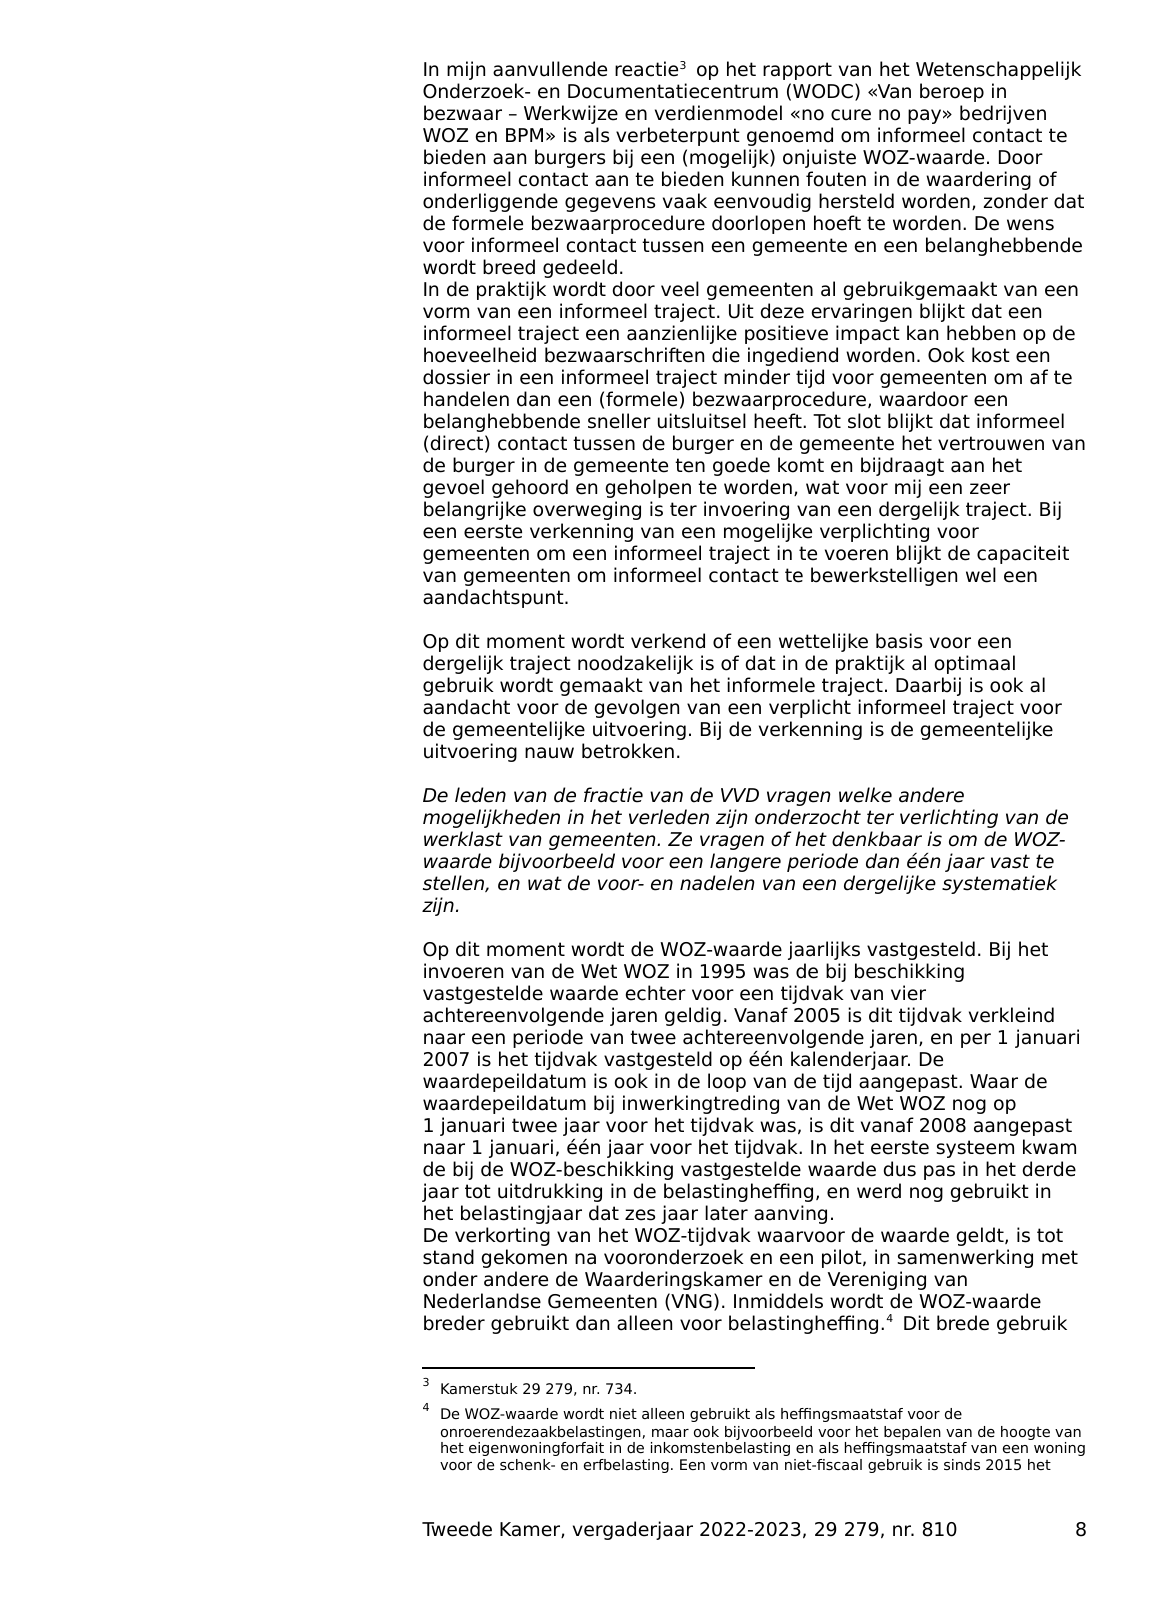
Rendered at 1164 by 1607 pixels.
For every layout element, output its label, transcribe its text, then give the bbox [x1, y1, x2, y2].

text Op dit moment wordt verkend of een wettelijke basis voor een dergelijk traject noodzakelijk is of dat in de praktijk al optimaal gebruik wordt gemaakt van het informele traject. Daarbij is ook al aandacht voor de gevolgen van een verplicht informeel traject voor de gemeentelijke uitvoering. Bij de verkenning is de gemeentelijke uitvoering nauw betrokken. [422, 631, 1087, 763]
text In mijn aanvullende reactie op het rapport van het Wetenschappelijk Onderzoek- en Documentatiecentrum (WODC) «Van beroep in bezwaar – Werkwijze en verdienmodel «no cure no pay» bedrijven WOZ en BPM» is als verbeterpunt genoemd om informeel contact te bieden aan burgers bij een (mogelijk) onjuiste WOZ-waarde. Door informeel contact aan te bieden kunnen fouten in de waardering of onderliggende gegevens vaak eenvoudig hersteld worden, zonder dat de formele bezwaarprocedure doorlopen hoeft te worden. De wens voor informeel contact tussen een gemeente en een belanghebbende wordt breed gedeeld. [422, 59, 1087, 279]
text De verkorting van het WOZ-tijdvak waarvoor de waarde geldt, is tot stand gekomen na vooronderzoek en een pilot, in samenwerking met onder andere de Waarderingskamer en de Vereniging van Nederlandse Gemeenten (VNG). Inmiddels wordt de WOZ-waarde breder gebruikt dan alleen voor belastingheffing. Dit brede gebruik [422, 1224, 1087, 1334]
text Kamerstuk 29 279, nr. 734. [422, 1377, 1087, 1399]
text De leden van de fractie van de VVD vragen welke andere mogelijkheden in het verleden zijn onderzocht ter verlichting van de werklast van gemeenten. Ze vragen of het denkbaar is om de WOZ-waarde bijvoorbeeld voor een langere periode dan één jaar vast te stellen, en wat de voor- en nadelen van een dergelijke systematiek zijn. [422, 785, 1087, 917]
text In de praktijk wordt door veel gemeenten al gebruikgemaakt van een vorm van een informeel traject. Uit deze ervaringen blijkt dat een informeel traject een aanzienlijke positieve impact kan hebben op de hoeveelheid bezwaarschriften die ingediend worden. Ook kost een dossier in een informeel traject minder tijd voor gemeenten om af te handelen dan een (formele) bezwaarprocedure, waardoor een belanghebbende sneller uitsluitsel heeft. Tot slot blijkt dat informeel (direct) contact tussen de burger en de gemeente het vertrouwen van de burger in de gemeente ten goede komt en bijdraagt aan het gevoel gehoord en geholpen te worden, wat voor mij een zeer belangrijke overweging is ter invoering van een dergelijk traject. Bij een eerste verkenning van een mogelijke verplichting voor gemeenten om een informeel traject in te voeren blijkt de capaciteit van gemeenten om informeel contact te bewerkstelligen wel een aandachtspunt. [422, 279, 1087, 608]
text De WOZ-waarde wordt niet alleen gebruikt als heffingsmaatstaf voor de onroerendezaakbelastingen, maar ook bijvoorbeeld voor het bepalen van de hoogte van het eigenwoningforfait in de inkomstenbelasting en als heffingsmaatstaf van een woning voor de schenk- en erfbelasting. Een vorm van niet-fiscaal gebruik is sinds 2015 het [422, 1402, 1087, 1474]
text Op dit moment wordt de WOZ-waarde jaarlijks vastgesteld. Bij het invoeren van de Wet WOZ in 1995 was de bij beschikking vastgestelde waarde echter voor een tijdvak van vier achtereenvolgende jaren geldig. Vanaf 2005 is dit tijdvak verkleind naar een periode van twee achtereenvolgende jaren, en per 1 januari 2007 is het tijdvak vastgesteld op één kalenderjaar. De waardepeildatum is ook in de loop van de tijd aangepast. Waar de waardepeildatum bij inwerkingtreding van de Wet WOZ nog op 1 januari twee jaar voor het tijdvak was, is dit vanaf 2008 aangepast naar 1 januari, één jaar voor het tijdvak. In het eerste systeem kwam de bij de WOZ-beschikking vastgestelde waarde dus pas in het derde jaar tot uitdrukking in de belastingheffing, en werd nog gebruikt in het belastingjaar dat zes jaar later aanving. [422, 939, 1087, 1224]
